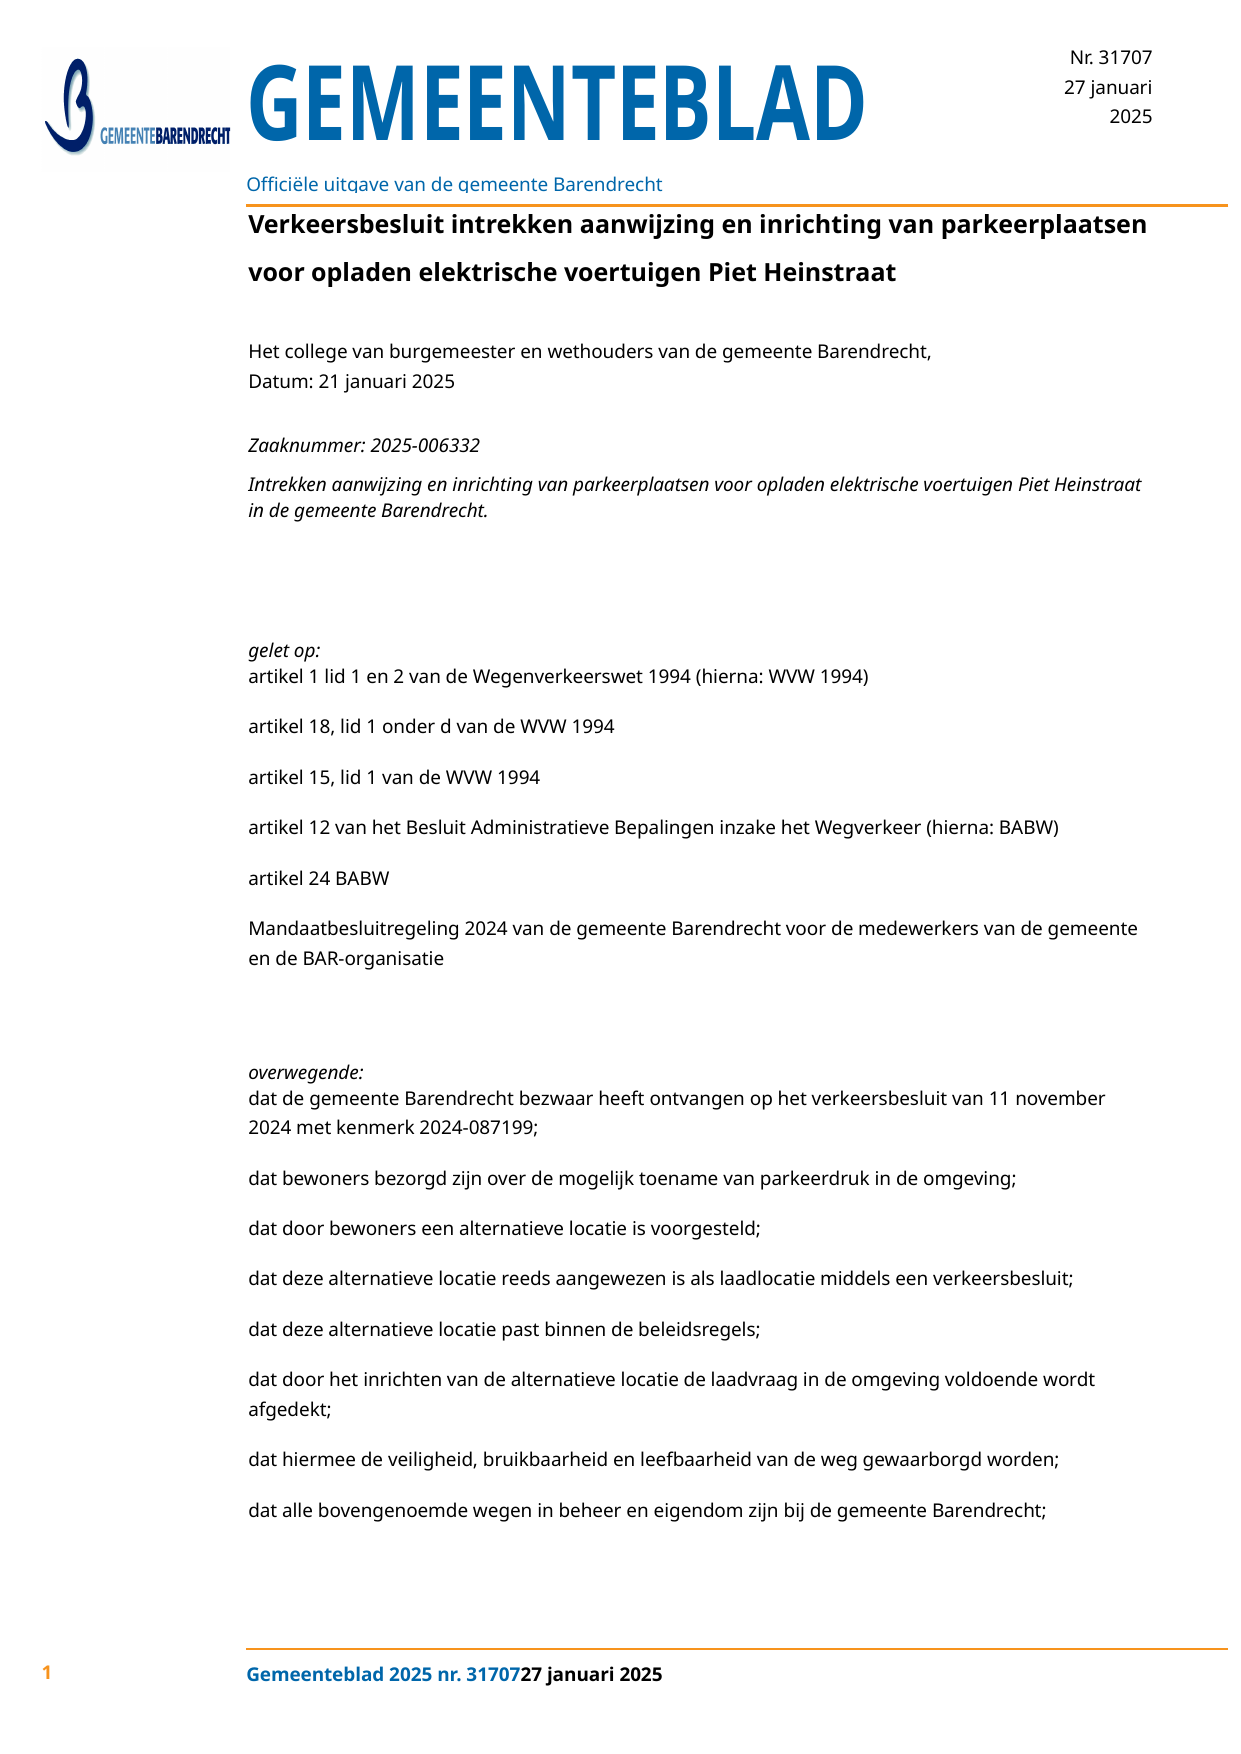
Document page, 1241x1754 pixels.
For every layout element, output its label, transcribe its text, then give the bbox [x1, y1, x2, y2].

text Het college van burgemeester en wethouders van de gemeente Barendrecht, [248, 339, 1152, 364]
text Intrekken aanwijzing en inrichting van parkeerplaatsen voor opladen elektrische voertuigen Piet Heinstraat in de gemeente Barendrecht. [248, 471, 1152, 523]
text artikel 24 BABW [248, 865, 1152, 890]
text Verkeersbesluit intrekken aanwijzing en inrichting van parkeerplaatsen voor opladen elektrische voertuigen Piet Heinstraat [248, 207, 1152, 288]
text overwegende: [248, 1059, 1152, 1085]
text dat hiermee de veiligheid, bruikbaarheid en leefbaarheid van de weg gewaarborgd worden; [248, 1446, 1152, 1472]
text artikel 15, lid 1 van de WVW 1994 [248, 764, 1152, 789]
text dat alle bovengenoemde wegen in beheer en eigendom zijn bij de gemeente Barendrecht; [248, 1497, 1152, 1523]
text Datum: 21 januari 2025 [248, 368, 1152, 394]
text artikel 12 van het Besluit Administratieve Bepalingen inzake het Wegverkeer (hierna: BABW) [248, 814, 1152, 840]
text dat door bewoners een alternatieve locatie is voorgesteld; [248, 1215, 1152, 1241]
text dat door het inrichten van de alternatieve locatie de laadvraag in de omgeving voldoende wordt afgedekt; [248, 1366, 1152, 1422]
text Mandaatbesluitregeling 2024 van de gemeente Barendrecht voor de medewerkers van de gemeente en de BAR-organisatie [248, 915, 1152, 970]
text dat de gemeente Barendrecht bezwaar heeft ontvangen op het verkeersbesluit van 11 november 2024 met kenmerk 2024-087199; [248, 1085, 1152, 1140]
text gelet op: [248, 637, 1152, 663]
text dat deze alternatieve locatie past binnen de beleidsregels; [248, 1316, 1152, 1342]
text artikel 18, lid 1 onder d van de WVW 1994 [248, 713, 1152, 739]
text dat bewoners bezorgd zijn over de mogelijk toename van parkeerdruk in de omgeving; [248, 1165, 1152, 1191]
picture [41, 47, 231, 172]
text dat deze alternatieve locatie reeds aangewezen is als laadlocatie middels een verkeersbesluit; [248, 1266, 1152, 1291]
text Zaaknummer: 2025-006332 [248, 432, 1152, 458]
text artikel 1 lid 1 en 2 van de Wegenverkeerswet 1994 (hierna: WVW 1994) [248, 663, 1152, 689]
